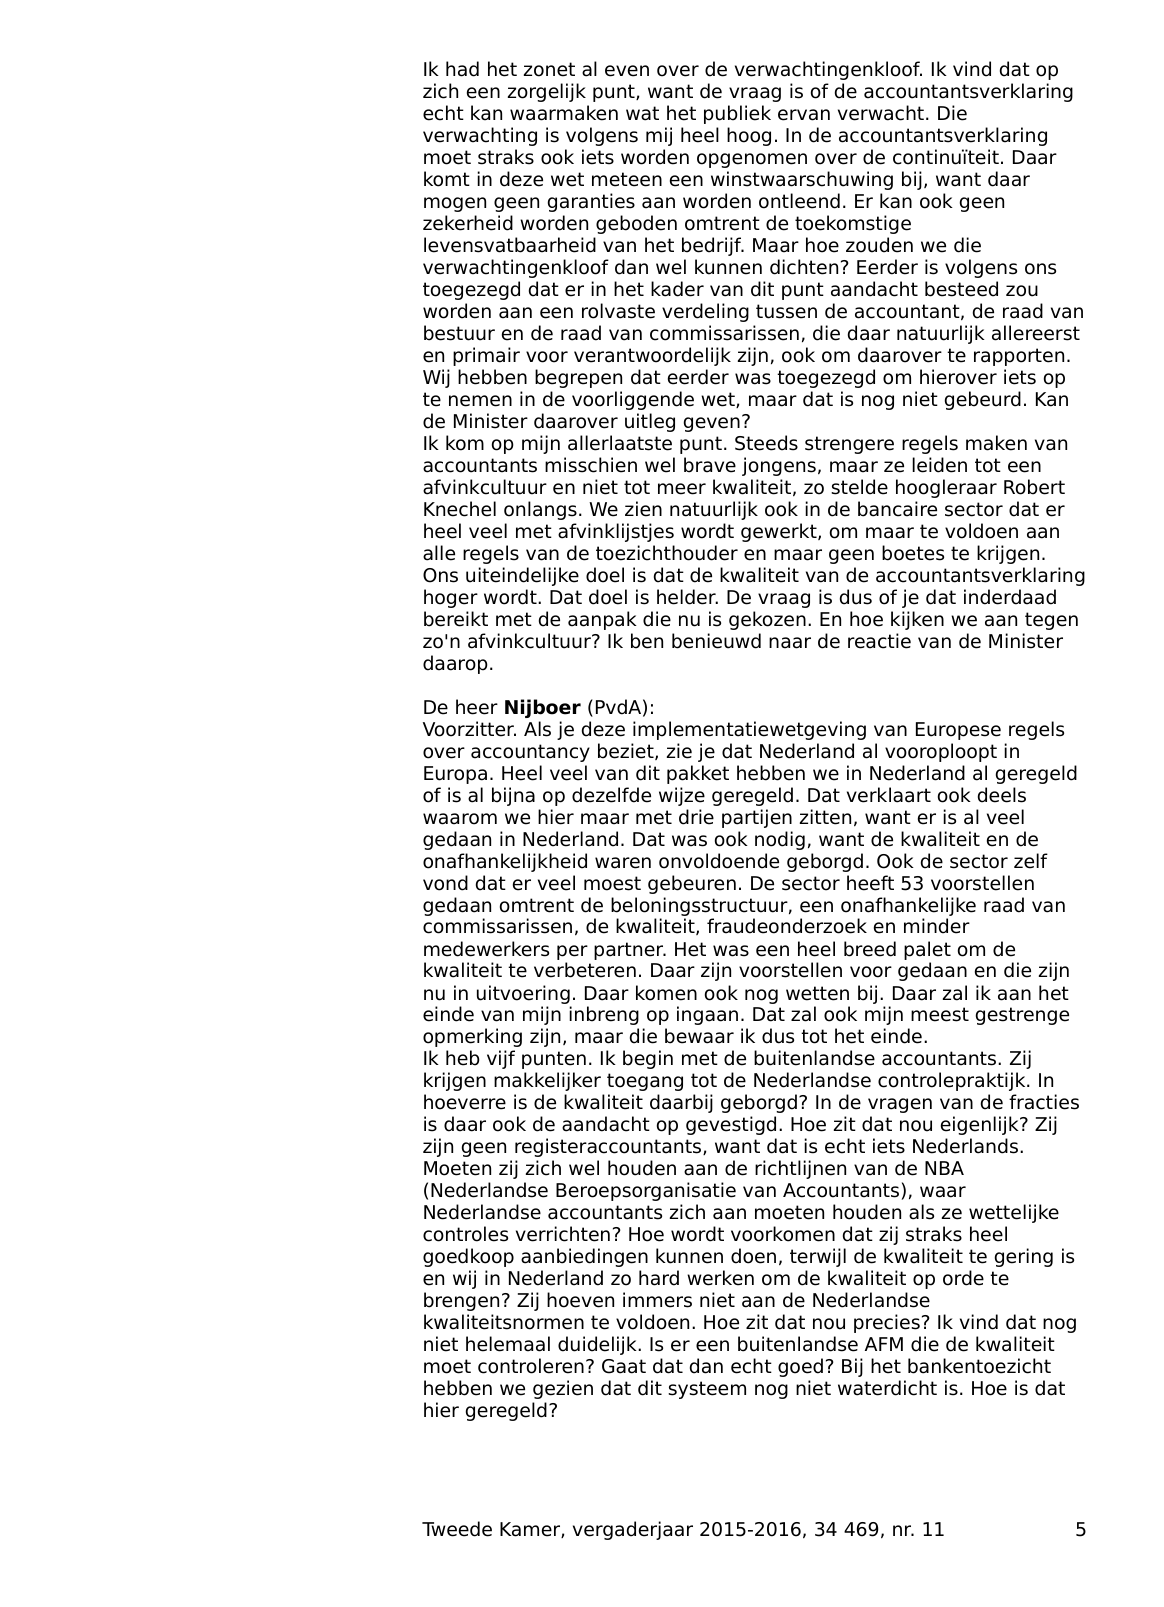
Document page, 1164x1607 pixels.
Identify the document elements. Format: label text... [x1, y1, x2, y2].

text Voorzitter. Als je deze implementatiewetgeving van Europese regels over accountancy beziet, zie je dat Nederland al vooroploopt in Europa. Heel veel van dit pakket hebben we in Nederland al geregeld of is al bijna op dezelfde wijze geregeld. Dat verklaart ook deels waarom we hier maar met drie partijen zitten, want er is al veel gedaan in Nederland. Dat was ook nodig, want de kwaliteit en de onafhankelijkheid waren onvoldoende geborgd. Ook de sector zelf vond dat er veel moest gebeuren. De sector heeft 53 voorstellen gedaan omtrent de beloningsstructuur, een onafhankelijke raad van commissarissen, de kwaliteit, fraudeonderzoek en minder medewerkers per partner. Het was een heel breed palet om de kwaliteit te verbeteren. Daar zijn voorstellen voor gedaan en die zijn nu in uitvoering. Daar komen ook nog wetten bij. Daar zal ik aan het einde van mijn inbreng op ingaan. Dat zal ook mijn meest gestrenge opmerking zijn, maar die bewaar ik dus tot het einde. [422, 719, 1087, 1048]
text Ik kom op mijn allerlaatste punt. Steeds strengere regels maken van accountants misschien wel brave jongens, maar ze leiden tot een afvinkcultuur en niet tot meer kwaliteit, zo stelde hoogleraar Robert Knechel onlangs. We zien natuurlijk ook in de bancaire sector dat er heel veel met afvinklijstjes wordt gewerkt, om maar te voldoen aan alle regels van de toezichthouder en maar geen boetes te krijgen. Ons uiteindelijke doel is dat de kwaliteit van de accountantsverklaring hoger wordt. Dat doel is helder. De vraag is dus of je dat inderdaad bereikt met de aanpak die nu is gekozen. En hoe kijken we aan tegen zo'n afvinkcultuur? Ik ben benieuwd naar de reactie van de Minister daarop. [422, 433, 1087, 674]
text Ik heb vijf punten. Ik begin met de buitenlandse accountants. Zij krijgen makkelijker toegang tot de Nederlandse controlepraktijk. In hoeverre is de kwaliteit daarbij geborgd? In de vragen van de fracties is daar ook de aandacht op gevestigd. Hoe zit dat nou eigenlijk? Zij zijn geen registeraccountants, want dat is echt iets Nederlands. Moeten zij zich wel houden aan de richtlijnen van de NBA (Nederlandse Beroepsorganisatie van Accountants), waar Nederlandse accountants zich aan moeten houden als ze wettelijke controles verrichten? Hoe wordt voorkomen dat zij straks heel goedkoop aanbiedingen kunnen doen, terwijl de kwaliteit te gering is en wij in Nederland zo hard werken om de kwaliteit op orde te brengen? Zij hoeven immers niet aan de Nederlandse kwaliteitsnormen te voldoen. Hoe zit dat nou precies? Ik vind dat nog niet helemaal duidelijk. Is er een buitenlandse AFM die de kwaliteit moet controleren? Gaat dat dan echt goed? Bij het bankentoezicht hebben we gezien dat dit systeem nog niet waterdicht is. Hoe is dat hier geregeld? [422, 1048, 1087, 1422]
text Ik had het zonet al even over de verwachtingenkloof. Ik vind dat op zich een zorgelijk punt, want de vraag is of de accountantsverklaring echt kan waarmaken wat het publiek ervan verwacht. Die verwachting is volgens mij heel hoog. In de accountantsverklaring moet straks ook iets worden opgenomen over de continuïteit. Daar komt in deze wet meteen een winstwaarschuwing bij, want daar mogen geen garanties aan worden ontleend. Er kan ook geen zekerheid worden geboden omtrent de toekomstige levensvatbaarheid van het bedrijf. Maar hoe zouden we die verwachtingenkloof dan wel kunnen dichten? Eerder is volgens ons toegezegd dat er in het kader van dit punt aandacht besteed zou worden aan een rolvaste verdeling tussen de accountant, de raad van bestuur en de raad van commissarissen, die daar natuurlijk allereerst en primair voor verantwoordelijk zijn, ook om daarover te rapporten. Wij hebben begrepen dat eerder was toegezegd om hierover iets op te nemen in de voorliggende wet, maar dat is nog niet gebeurd. Kan de Minister daarover uitleg geven? [422, 59, 1087, 433]
text De heer Nijboer (PvdA): [422, 697, 1087, 719]
